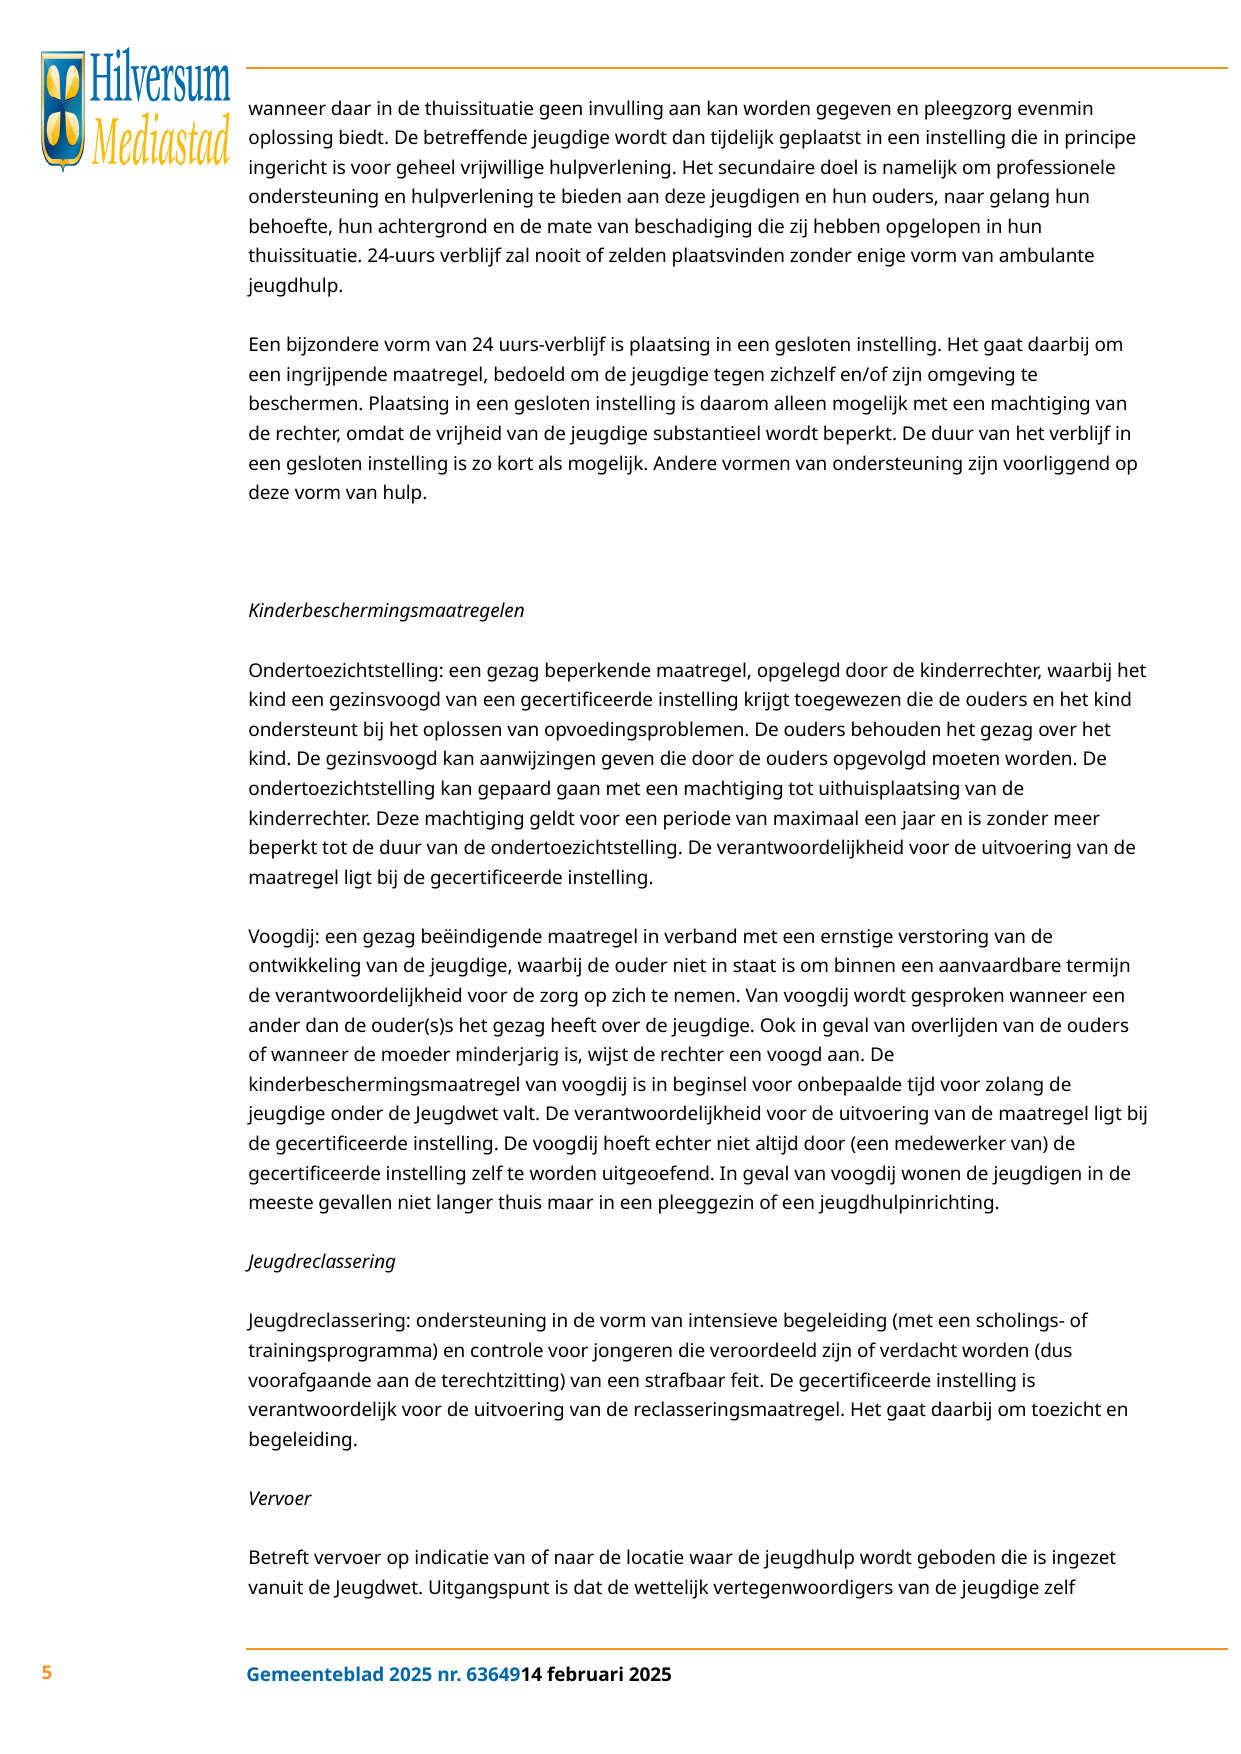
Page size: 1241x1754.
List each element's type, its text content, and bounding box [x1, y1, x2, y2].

text Jeugdreclassering: ondersteuning in de vorm van intensieve begeleiding (met een scholings- of trainingsprogramma) en controle voor jongeren die veroordeeld zijn of verdacht worden (dus voorafgaande aan de terechtzitting) van een strafbaar feit. De gecertificeerde instelling is verantwoordelijk voor de uitvoering van de reclasseringsmaatregel. Het gaat daarbij om toezicht en begeleiding. [248, 1308, 1152, 1452]
picture [41, 47, 231, 172]
text wanneer daar in de thuissituatie geen invulling aan kan worden gegeven en pleegzorg evenmin oplossing biedt. De betreffende jeugdige wordt dan tijdelijk geplaatst in een instelling die in principe ingericht is voor geheel vrijwillige hulpverlening. Het secundaire doel is namelijk om professionele ondersteuning en hulpverlening te bieden aan deze jeugdigen en hun ouders, naar gelang hun behoefte, hun achtergrond en de mate van beschadiging die zij hebben opgelopen in hun thuissituatie. 24-uurs verblijf zal nooit of zelden plaatsvinden zonder enige vorm van ambulante jeugdhulp. [248, 95, 1152, 298]
text Betreft vervoer op indicatie van of naar de locatie waar de jeugdhulp wordt geboden die is ingezet vanuit de Jeugdwet. Uitgangspunt is dat de wettelijk vertegenwoordigers van de jeugdige zelf [248, 1544, 1152, 1600]
text Kinderbeschermingsmaatregelen [248, 598, 1152, 623]
text Ondertoezichtstelling: een gezag beperkende maatregel, opgelegd door de kinderrechter, waarbij het kind een gezinsvoogd van een gecertificeerde instelling krijgt toegewezen die de ouders en het kind ondersteunt bij het oplossen van opvoedingsproblemen. De ouders behouden het gezag over het kind. De gezinsvoogd kan aanwijzingen geven die door de ouders opgevolgd moeten worden. De ondertoezichtstelling kan gepaard gaan met een machtiging tot uithuisplaatsing van de kinderrechter. Deze machtiging geldt voor een periode van maximaal een jaar en is zonder meer beperkt tot de duur van de ondertoezichtstelling. De verantwoordelijkheid voor de uitvoering van de maatregel ligt bij de gecertificeerde instelling. [248, 657, 1152, 890]
text Vervoer [248, 1485, 1152, 1511]
text Voogdij: een gezag beëindigende maatregel in verband met een ernstige verstoring van de ontwikkeling van de jeugdige, waarbij de ouder niet in staat is om binnen een aanvaardbare termijn de verantwoordelijkheid voor de zorg op zich te nemen. Van voogdij wordt gesproken wanneer een ander dan de ouder(s)s het gezag heeft over de jeugdige. Ook in geval van overlijden van de ouders of wanneer de moeder minderjarig is, wijst de rechter een voogd aan. De kinderbeschermingsmaatregel van voogdij is in beginsel voor onbepaalde tijd voor zolang de jeugdige onder de Jeugdwet valt. De verantwoordelijkheid voor de uitvoering van de maatregel ligt bij de gecertificeerde instelling. De voogdij hoeft echter niet altijd door (een medewerker van) de gecertificeerde instelling zelf te worden uitgeoefend. In geval van voogdij wonen de jeugdigen in de meeste gevallen niet langer thuis maar in een pleeggezin of een jeugdhulpinrichting. [248, 923, 1152, 1215]
text Een bijzondere vorm van 24 uurs-verblijf is plaatsing in een gesloten instelling. Het gaat daarbij om een ingrijpende maatregel, bedoeld om de jeugdige tegen zichzelf en/of zijn omgeving te beschermen. Plaatsing in een gesloten instelling is daarom alleen mogelijk met een machtiging van de rechter, omdat de vrijheid van de jeugdige substantieel wordt beperkt. De duur van het verblijf in een gesloten instelling is zo kort als mogelijk. Andere vormen van ondersteuning zijn voorliggend op deze vorm van hulp. [248, 331, 1152, 505]
text Jeugdreclassering [248, 1248, 1152, 1274]
